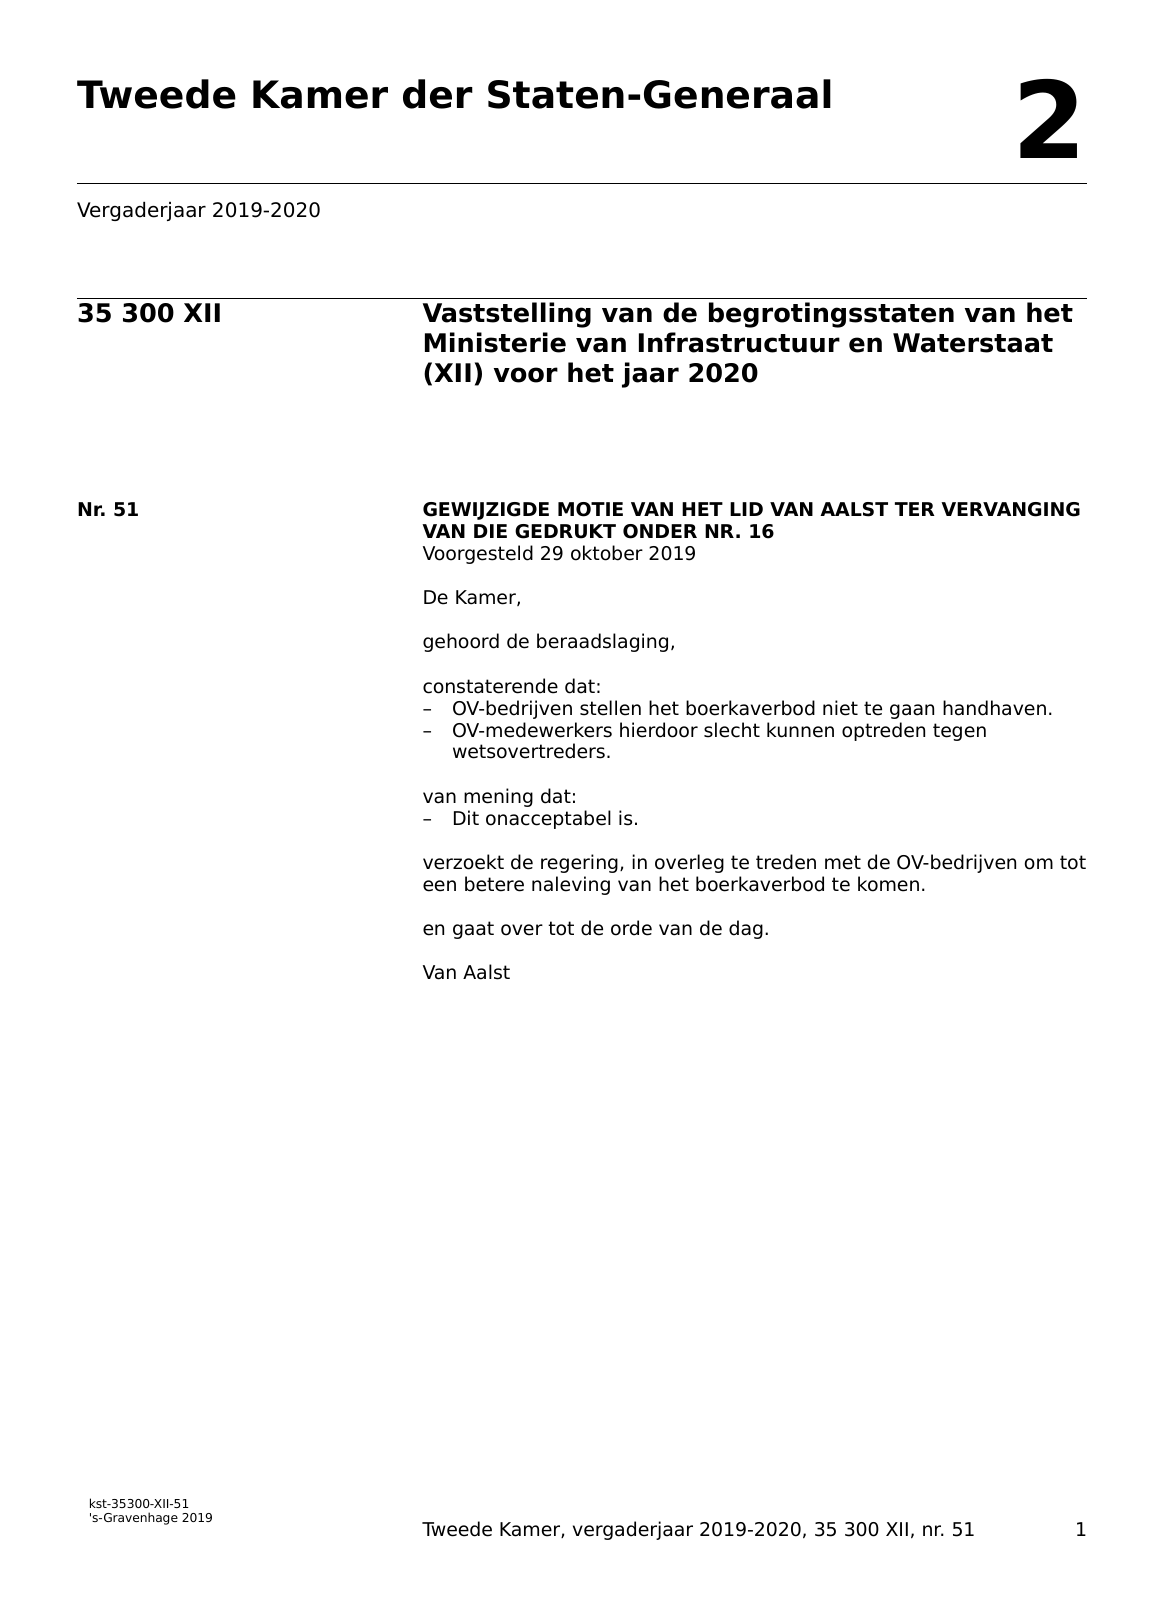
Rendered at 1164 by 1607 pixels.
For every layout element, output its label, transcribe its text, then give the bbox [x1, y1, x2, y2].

text – Dit onacceptabel is. [422, 808, 1087, 829]
text constaterende dat: [422, 676, 1087, 697]
text en gaat over tot de orde van de dag. [422, 918, 1087, 940]
subtitle Nr. 51 GEWIJZIGDE MOTIE VAN HET LID VAN AALST TER VERVANGING VAN DIE GEDRUKT ONDER NR. 16 [77, 499, 1087, 543]
text – OV-medewerkers hierdoor slecht kunnen optreden tegen wetsovertreders. [422, 719, 1087, 763]
text Van Aalst [422, 962, 1087, 984]
text – OV-bedrijven stellen het boerkaverbod niet te gaan handhaven. [422, 697, 1087, 719]
subtitle 35 300 XII Vaststelling van de begrotingsstaten van het Ministerie van Infrastructuur en Waterstaat (XII) voor het jaar 2020 [77, 299, 1087, 388]
table_header Tweede Kamer der Staten-Generaal [77, 59, 886, 183]
text gehoord de beraadslaging, [422, 631, 1087, 653]
text De Kamer, [422, 587, 1087, 609]
table_cell Vergaderjaar 2019-2020 [77, 184, 1087, 298]
table_header 2 [886, 59, 1087, 183]
text verzoekt de regering, in overleg te treden met de OV-bedrijven om tot een betere naleving van het boerkaverbod te komen. [422, 852, 1087, 896]
text 's-Gravenhage 2019 [88, 1511, 323, 1525]
text van mening dat: [422, 786, 1087, 808]
text Voorgesteld 29 oktober 2019 [422, 543, 1087, 565]
text kst-35300-XII-51 [88, 1497, 323, 1511]
